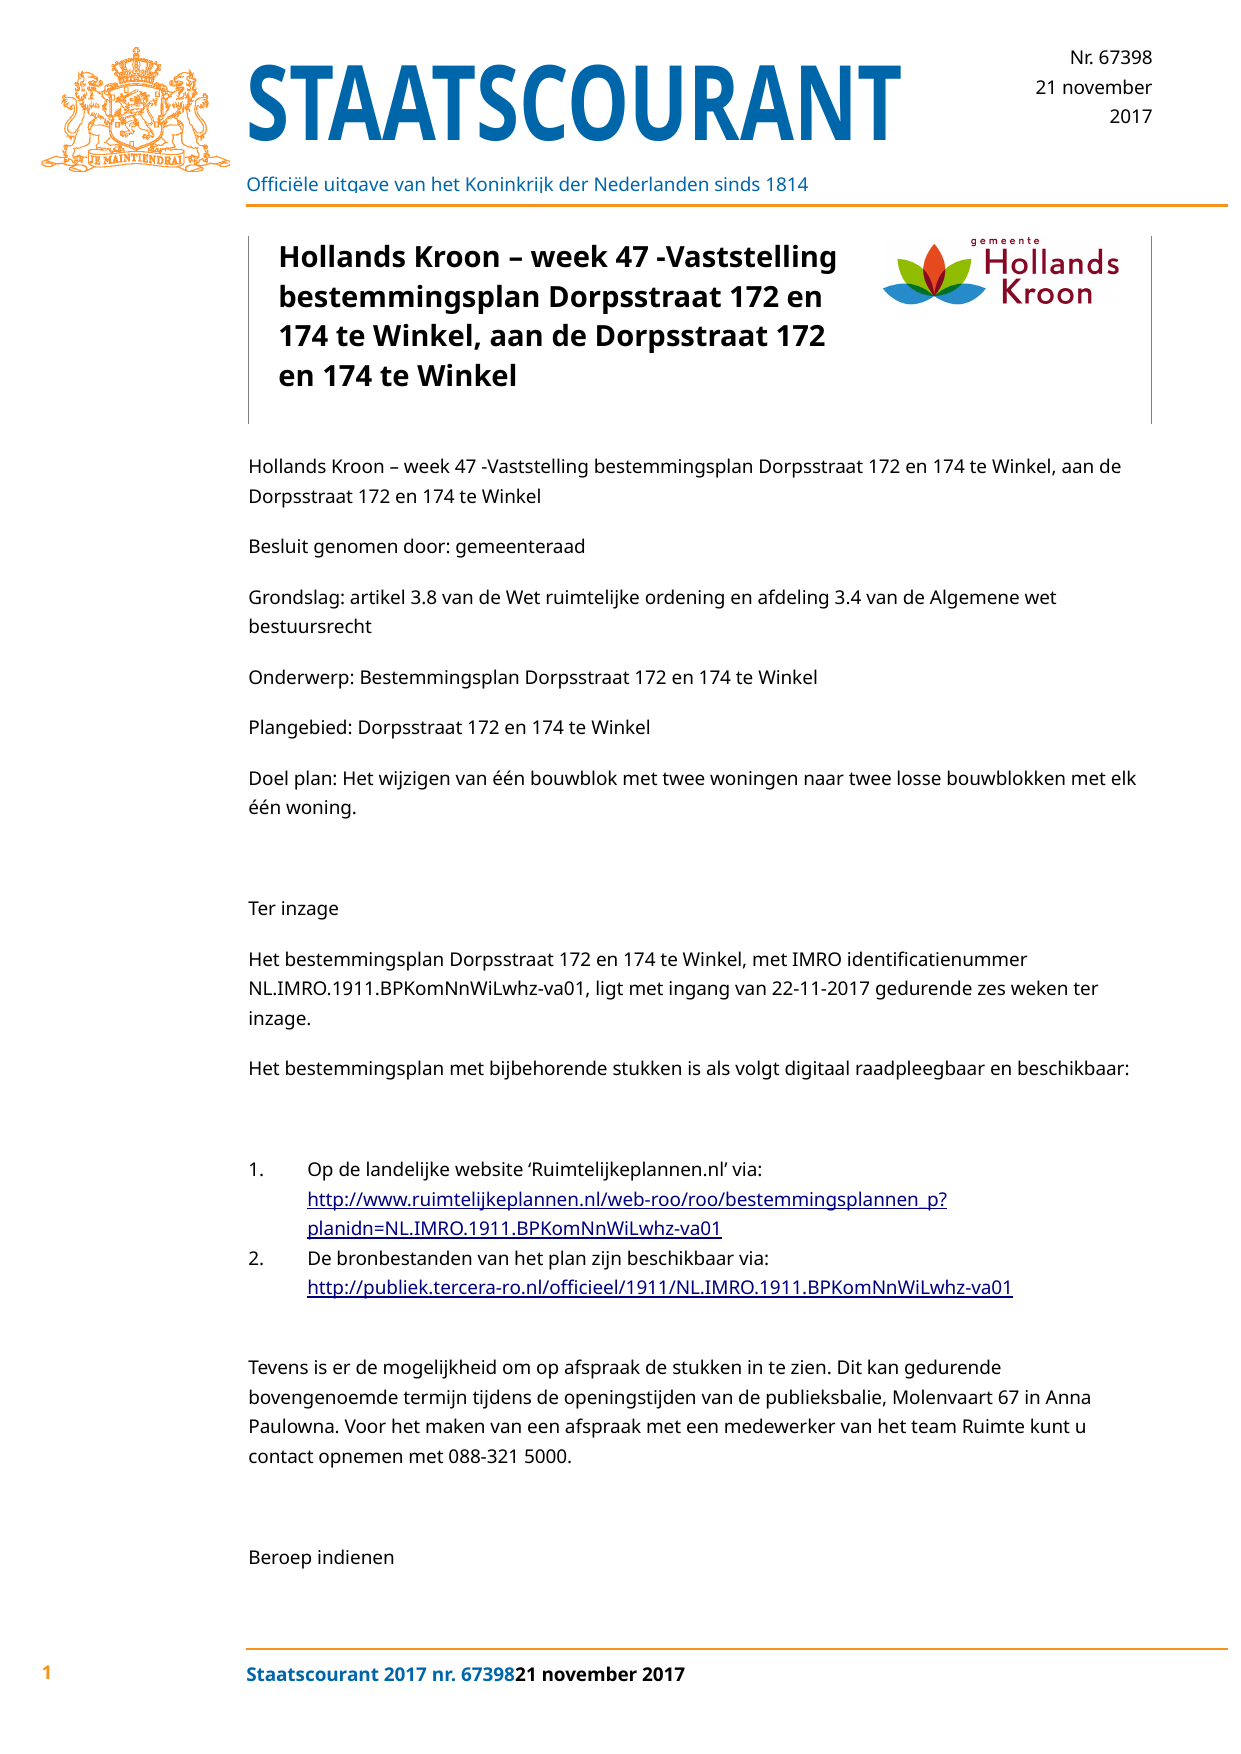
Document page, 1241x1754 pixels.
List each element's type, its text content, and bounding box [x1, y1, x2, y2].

text Doel plan: Het wijzigen van één bouwblok met twee woningen naar twee losse bouwblokken met elk één woning. [248, 765, 1152, 820]
text Tevens is er de mogelijkheid om op afspraak de stukken in te zien. Dit kan gedurende bovengenoemde termijn tijdens de openingstijden van de publieksbalie, Molenvaart 67 in Anna Paulowna. Voor het maken van een afspraak met een medewerker van het team Ruimte kunt u contact opnemen met 088-321 5000. [248, 1354, 1152, 1469]
list Op de landelijke website ‘Ruimtelijkeplannen.nl’ via: [248, 1156, 1152, 1182]
table_header Hollands Kroon – week 47 -Vaststelling bestemmingsplan Dorpsstraat 172 en 174 te Winkel, aan de Dorpsstraat 172 en 174 te Winkel [249, 236, 850, 424]
text Onderwerp: Bestemmingsplan Dorpsstraat 172 en 174 te Winkel [248, 664, 1152, 690]
text Plangebied: Dorpsstraat 172 en 174 te Winkel [248, 714, 1152, 740]
picture [41, 47, 231, 172]
text Beroep indienen [248, 1544, 1152, 1570]
list http://publiek.tercera-ro.nl/officieel/1911/NL.IMRO.1911.BPKomNnWiLwhz-va01 [248, 1274, 1152, 1300]
list http://www.ruimtelijkeplannen.nl/web-roo/roo/bestemmingsplannen_p?planidn=NL.IMRO.1911.BPKomNnWiLwhz-va01 [248, 1186, 1152, 1241]
picture [882, 236, 1119, 305]
text Het bestemmingsplan met bijbehorende stukken is als volgt digitaal raadpleegbaar en beschikbaar: [248, 1055, 1152, 1081]
text Besluit genomen door: gemeenteraad [248, 534, 1152, 559]
text Ter inzage [248, 895, 1152, 921]
table_header [850, 236, 1151, 424]
text Het bestemmingsplan Dorpsstraat 172 en 174 te Winkel, met IMRO identificatienummer NL.IMRO.1911.BPKomNnWiLwhz-va01, ligt met ingang van 22-11-2017 gedurende zes weken ter inzage. [248, 946, 1152, 1031]
text Grondslag: artikel 3.8 van de Wet ruimtelijke ordening en afdeling 3.4 van de Algemene wet bestuursrecht [248, 584, 1152, 639]
text Hollands Kroon – week 47 -Vaststelling bestemmingsplan Dorpsstraat 172 en 174 te Winkel, aan de Dorpsstraat 172 en 174 te Winkel [248, 454, 1152, 509]
list De bronbestanden van het plan zijn beschikbaar via: [248, 1245, 1152, 1271]
